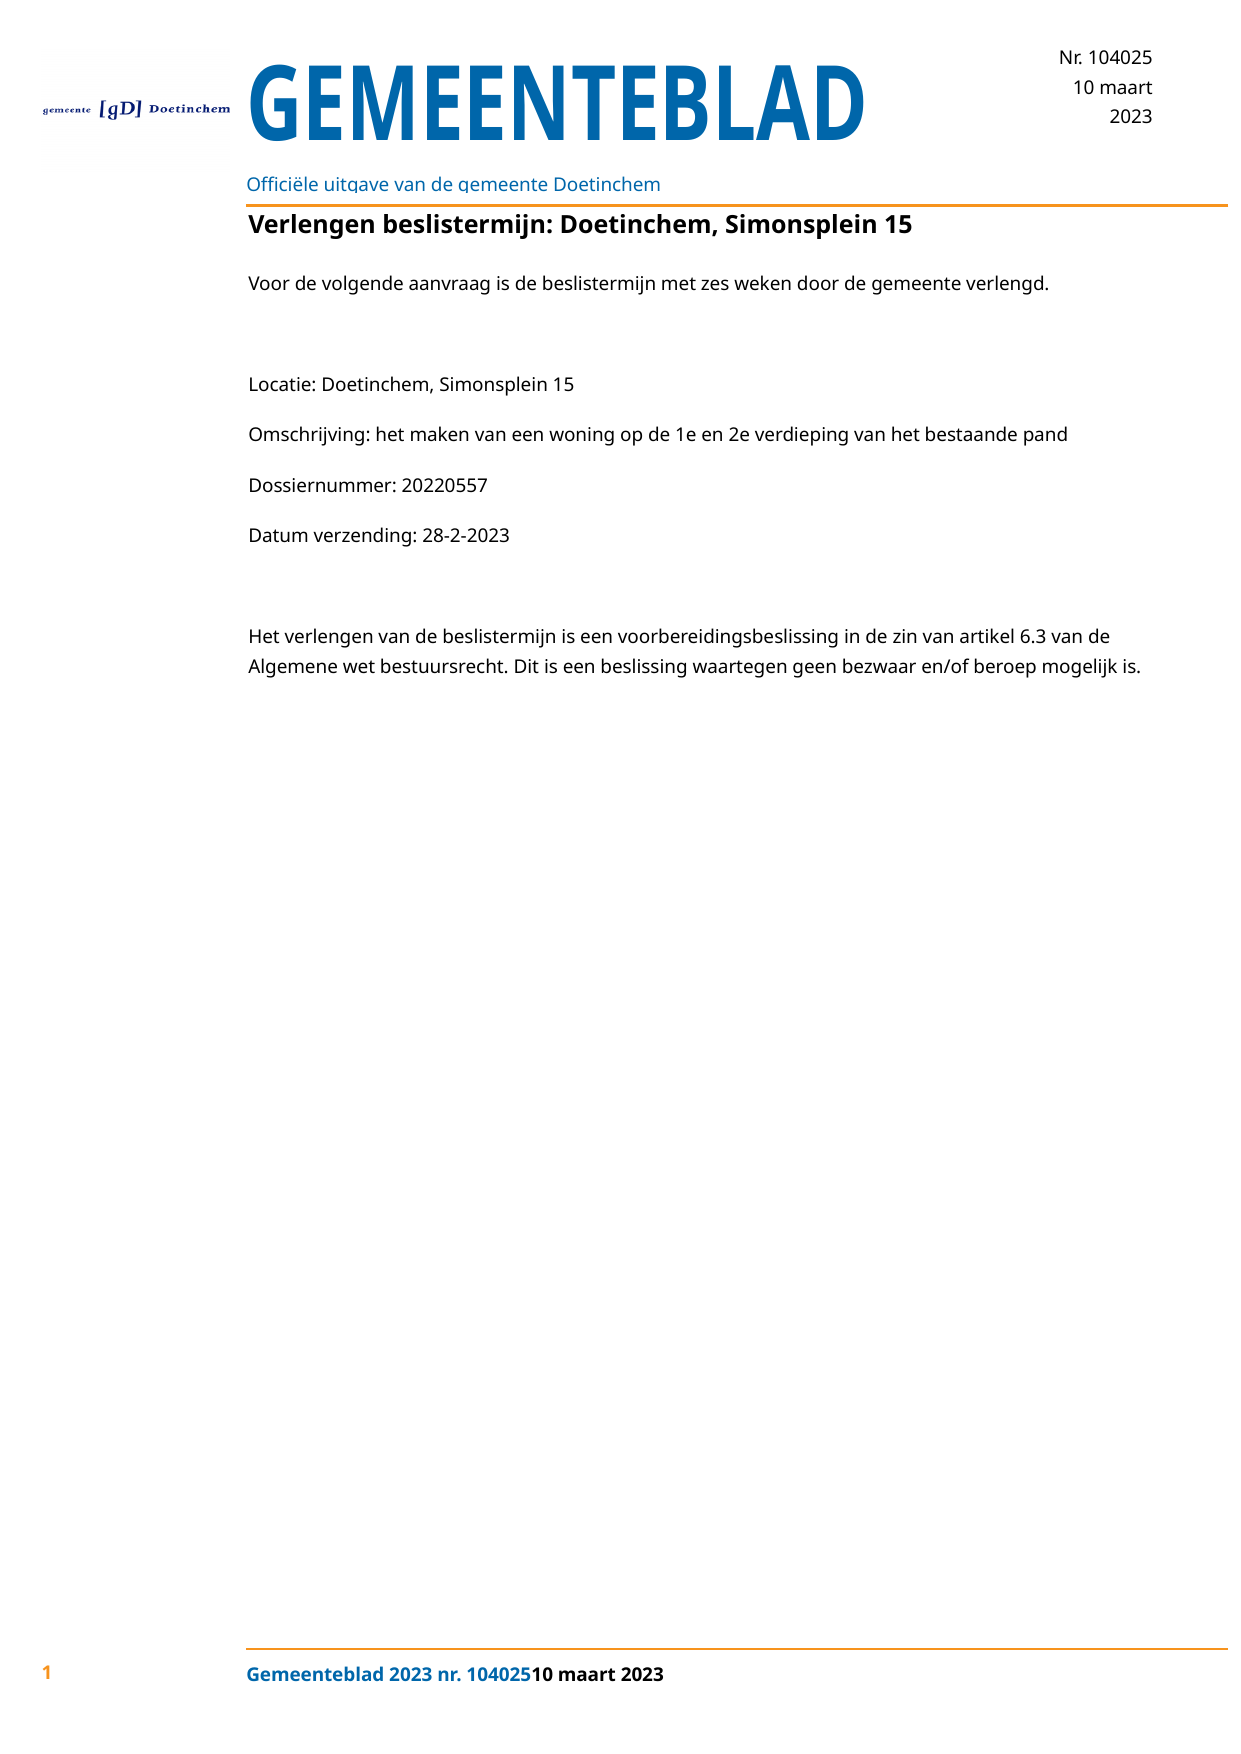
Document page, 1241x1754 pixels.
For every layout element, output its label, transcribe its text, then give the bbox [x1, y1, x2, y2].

text Het verlengen van de beslistermijn is een voorbereidingsbeslissing in de zin van artikel 6.3 van de Algemene wet bestuursrecht. Dit is een beslissing waartegen geen bezwaar en/of beroep mogelijk is. [248, 623, 1152, 678]
text Verlengen beslistermijn: Doetinchem, Simonsplein 15 [248, 207, 1152, 241]
text Dossiernummer: 20220557 [248, 472, 1152, 498]
text Datum verzending: 28-2-2023 [248, 522, 1152, 548]
picture [41, 47, 231, 172]
text Locatie: Doetinchem, Simonsplein 15 [248, 371, 1152, 397]
text Voor de volgende aanvraag is de beslistermijn met zes weken door de gemeente verlengd. [248, 270, 1152, 296]
text Omschrijving: het maken van een woning op de 1e en 2e verdieping van het bestaande pand [248, 422, 1152, 447]
